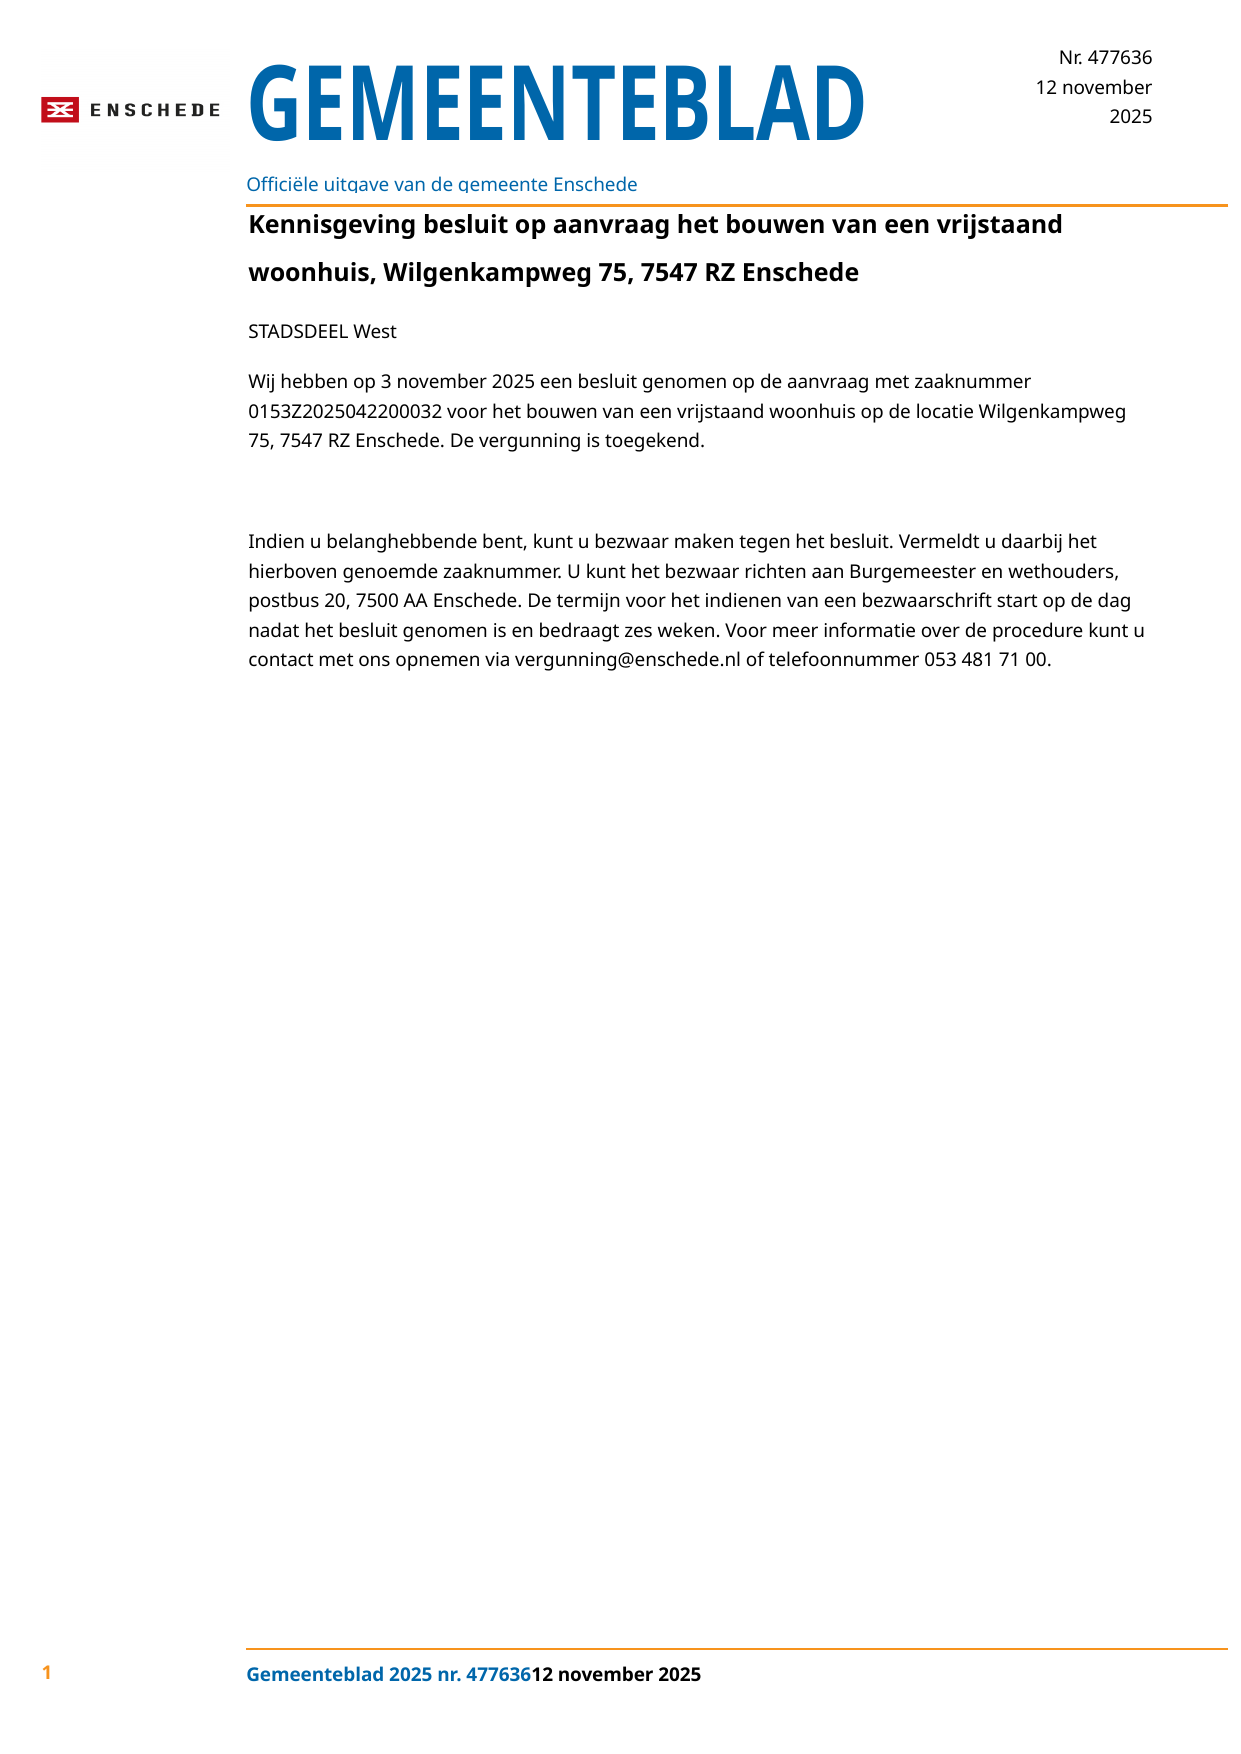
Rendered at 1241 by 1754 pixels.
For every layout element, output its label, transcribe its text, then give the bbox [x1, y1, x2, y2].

text Kennisgeving besluit op aanvraag het bouwen van een vrijstaand woonhuis, Wilgenkampweg 75, 7547 RZ Enschede [248, 207, 1152, 288]
text Wij hebben op 3 november 2025 een besluit genomen op de aanvraag met zaaknummer 0153Z2025042200032 voor het bouwen van een vrijstaand woonhuis op de locatie Wilgenkampweg 75, 7547 RZ Enschede. De vergunning is toegekend. [248, 368, 1152, 453]
text STADSDEEL West [248, 318, 1152, 344]
picture [41, 47, 231, 172]
text Indien u belanghebbende bent, kunt u bezwaar maken tegen het besluit. Vermeldt u daarbij het hierboven genoemde zaaknummer. U kunt het bezwaar richten aan Burgemeester en wethouders, postbus 20, 7500 AA Enschede. De termijn voor het indienen van een bezwaarschrift start op de dag nadat het besluit genomen is en bedraagt zes weken. Voor meer informatie over de procedure kunt u contact met ons opnemen via vergunning@enschede.nl of telefoonnummer 053 481 71 00. [248, 528, 1152, 672]
